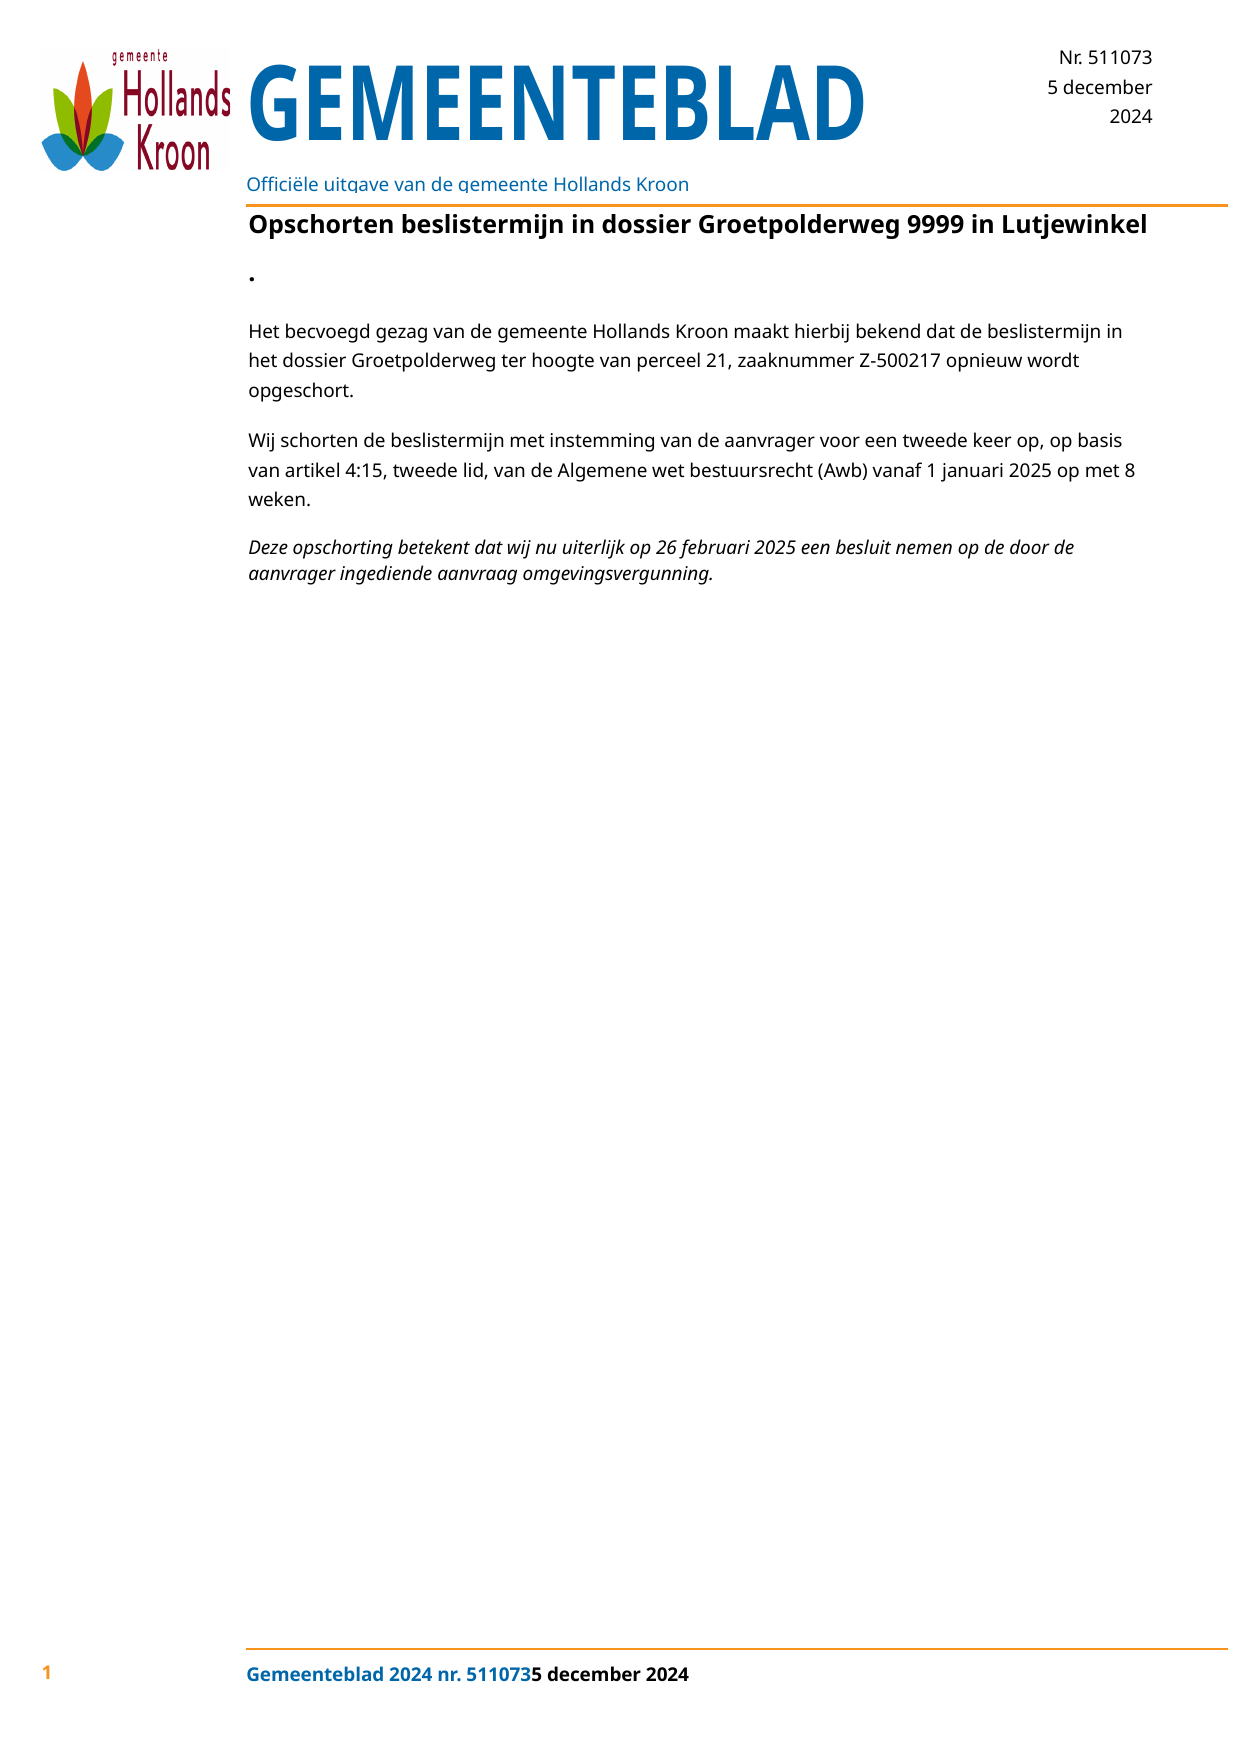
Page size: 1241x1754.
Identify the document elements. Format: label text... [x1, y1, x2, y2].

text Het becvoegd gezag van de gemeente Hollands Kroon maakt hierbij bekend dat de beslistermijn in het dossier Groetpolderweg ter hoogte van perceel 21, zaaknummer Z-500217 opnieuw wordt opgeschort. [248, 318, 1152, 403]
text Deze opschorting betekent dat wij nu uiterlijk op 26 februari 2025 een besluit nemen op de door de aanvrager ingediende aanvraag omgevingsvergunning. [248, 534, 1152, 586]
text Opschorten beslistermijn in dossier Groetpolderweg 9999 in Lutjewinkel . [248, 207, 1152, 288]
text Wij schorten de beslistermijn met instemming van de aanvrager voor een tweede keer op, op basis van artikel 4:15, tweede lid, van de Algemene wet bestuursrecht (Awb) vanaf 1 januari 2025 op met 8 weken. [248, 427, 1152, 512]
picture [41, 47, 231, 172]
